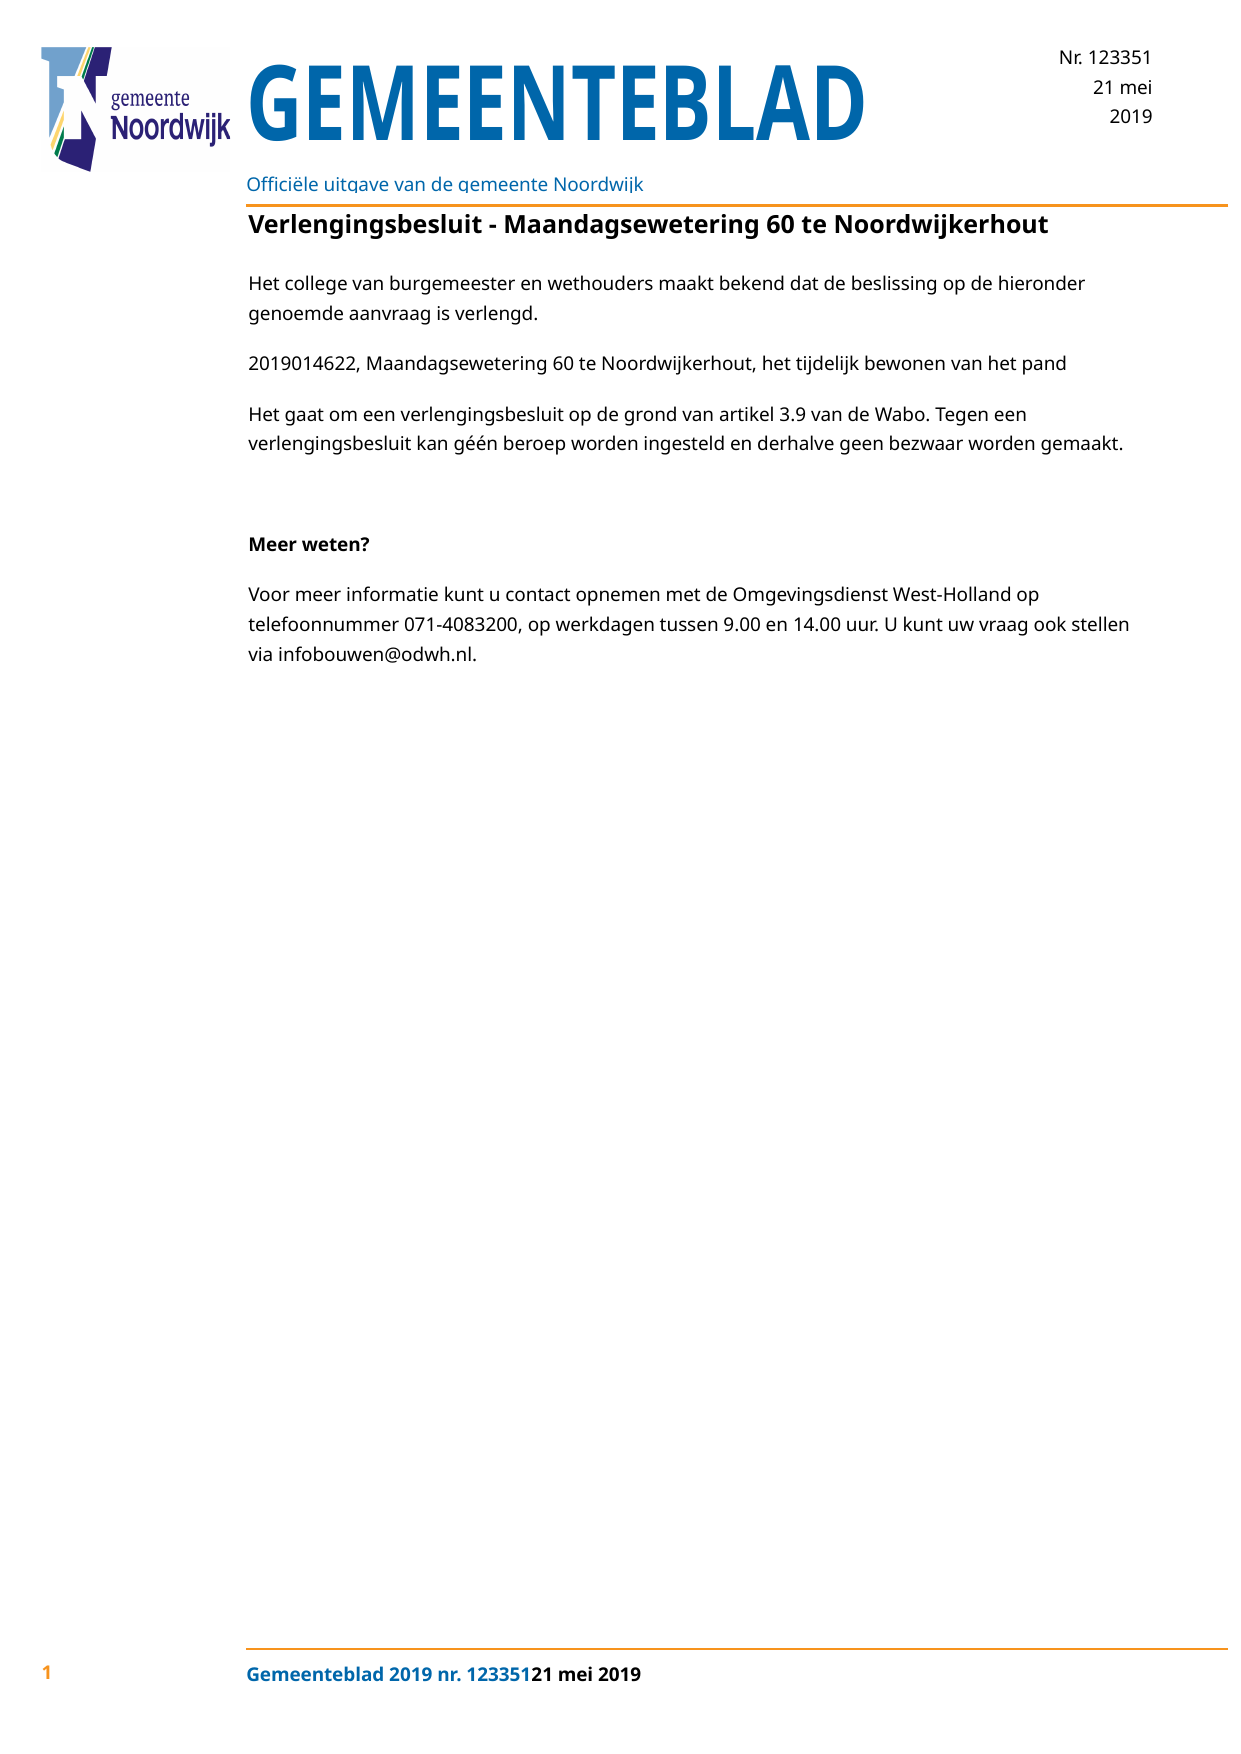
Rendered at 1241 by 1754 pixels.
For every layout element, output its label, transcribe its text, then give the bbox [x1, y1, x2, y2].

text Het gaat om een verlengingsbesluit op de grond van artikel 3.9 van de Wabo. Tegen een verlengingsbesluit kan géén beroep worden ingesteld en derhalve geen bezwaar worden gemaakt. [248, 401, 1152, 456]
picture [41, 47, 231, 172]
text Voor meer informatie kunt u contact opnemen met de Omgevingsdienst West-Holland op telefoonnummer 071-4083200, op werkdagen tussen 9.00 en 14.00 uur. U kunt uw vraag ook stellen via infobouwen@odwh.nl. [248, 582, 1152, 666]
text Verlengingsbesluit - Maandagsewetering 60 te Noordwijkerhout [248, 207, 1152, 241]
text Het college van burgemeester en wethouders maakt bekend dat de beslissing op de hieronder genoemde aanvraag is verlengd. [248, 270, 1152, 326]
text 2019014622, Maandagsewetering 60 te Noordwijkerhout, het tijdelijk bewonen van het pand [248, 350, 1152, 376]
text Meer weten? [248, 531, 1152, 557]
